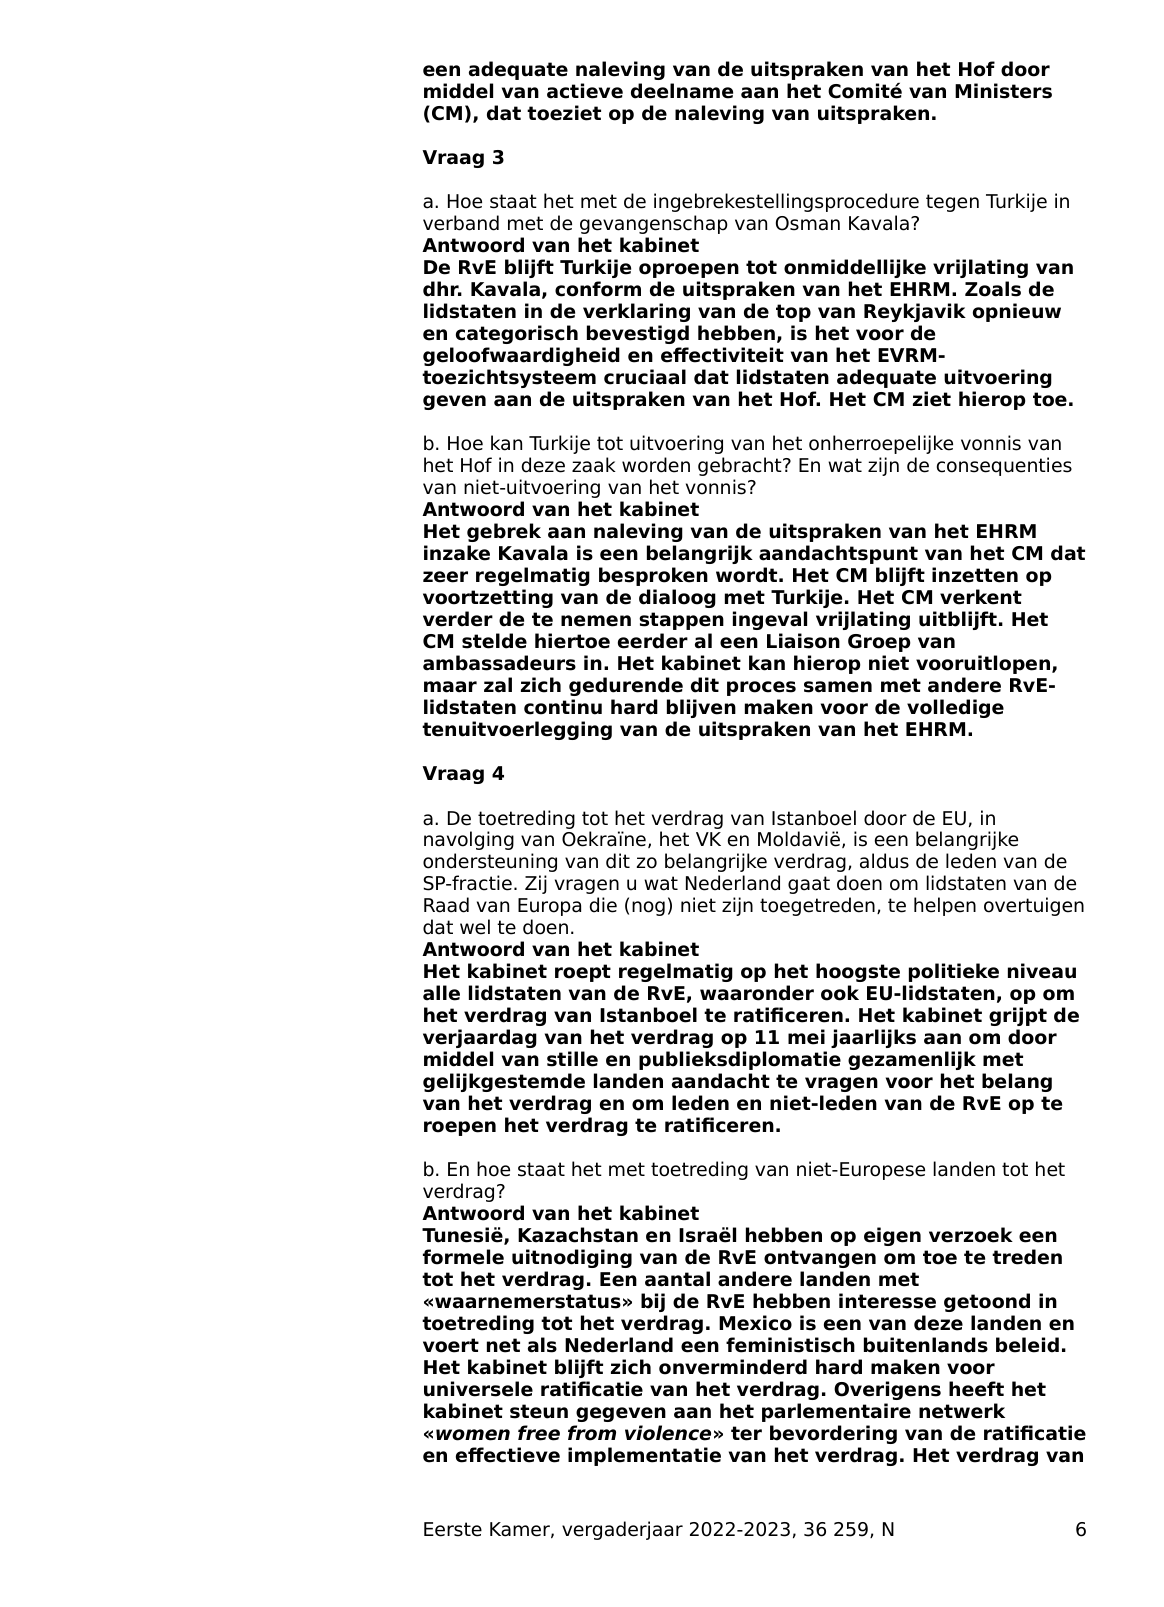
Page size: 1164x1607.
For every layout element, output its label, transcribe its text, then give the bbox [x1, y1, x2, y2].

text een adequate naleving van de uitspraken van het Hof door middel van actieve deelname aan het Comité van Ministers (CM), dat toeziet op de naleving van uitspraken. [422, 59, 1087, 125]
text b. En hoe staat het met toetreding van niet-Europese landen tot het verdrag? [422, 1159, 1087, 1203]
text b. Hoe kan Turkije tot uitvoering van het onherroepelijke vonnis van het Hof in deze zaak worden gebracht? En wat zijn de consequenties van niet-uitvoering van het vonnis? [422, 433, 1087, 499]
text a. Hoe staat het met de ingebrekestellingsprocedure tegen Turkije in verband met de gevangenschap van Osman Kavala? [422, 191, 1087, 235]
text Het gebrek aan naleving van de uitspraken van het EHRM inzake Kavala is een belangrijk aandachtspunt van het CM dat zeer regelmatig besproken wordt. Het CM blijft inzetten op voortzetting van de dialoog met Turkije. Het CM verkent verder de te nemen stappen ingeval vrijlating uitblijft. Het CM stelde hiertoe eerder al een Liaison Groep van ambassadeurs in. Het kabinet kan hierop niet vooruitlopen, maar zal zich gedurende dit proces samen met andere RvE-lidstaten continu hard blijven maken voor de volledige tenuitvoerlegging van de uitspraken van het EHRM. [422, 521, 1087, 741]
text Tunesië, Kazachstan en Israël hebben op eigen verzoek een formele uitnodiging van de RvE ontvangen om toe te treden tot het verdrag. Een aantal andere landen met «waarnemerstatus» bij de RvE hebben interesse getoond in toetreding tot het verdrag. Mexico is een van deze landen en voert net als Nederland een feministisch buitenlands beleid. Het kabinet blijft zich onverminderd hard maken voor universele ratificatie van het verdrag. Overigens heeft het kabinet steun gegeven aan het parlementaire netwerk «women free from violence» ter bevordering van de ratificatie en effectieve implementatie van het verdrag. Het verdrag van [422, 1225, 1087, 1467]
subtitle Vraag 4 [422, 763, 1087, 785]
text Antwoord van het kabinet [422, 939, 1087, 961]
text De RvE blijft Turkije oproepen tot onmiddellijke vrijlating van dhr. Kavala, conform de uitspraken van het EHRM. Zoals de lidstaten in de verklaring van de top van Reykjavik opnieuw en categorisch bevestigd hebben, is het voor de geloofwaardigheid en effectiviteit van het EVRM-toezichtsysteem cruciaal dat lidstaten adequate uitvoering geven aan de uitspraken van het Hof. Het CM ziet hierop toe. [422, 257, 1087, 411]
subtitle Vraag 3 [422, 147, 1087, 169]
text Antwoord van het kabinet [422, 1203, 1087, 1225]
text Antwoord van het kabinet [422, 235, 1087, 257]
text Antwoord van het kabinet [422, 499, 1087, 521]
text a. De toetreding tot het verdrag van Istanboel door de EU, in navolging van Oekraïne, het VK en Moldavië, is een belangrijke ondersteuning van dit zo belangrijke verdrag, aldus de leden van de SP-fractie. Zij vragen u wat Nederland gaat doen om lidstaten van de Raad van Europa die (nog) niet zijn toegetreden, te helpen overtuigen dat wel te doen. [422, 807, 1087, 939]
text Het kabinet roept regelmatig op het hoogste politieke niveau alle lidstaten van de RvE, waaronder ook EU-lidstaten, op om het verdrag van Istanboel te ratificeren. Het kabinet grijpt de verjaardag van het verdrag op 11 mei jaarlijks aan om door middel van stille en publieksdiplomatie gezamenlijk met gelijkgestemde landen aandacht te vragen voor het belang van het verdrag en om leden en niet-leden van de RvE op te roepen het verdrag te ratificeren. [422, 961, 1087, 1137]
